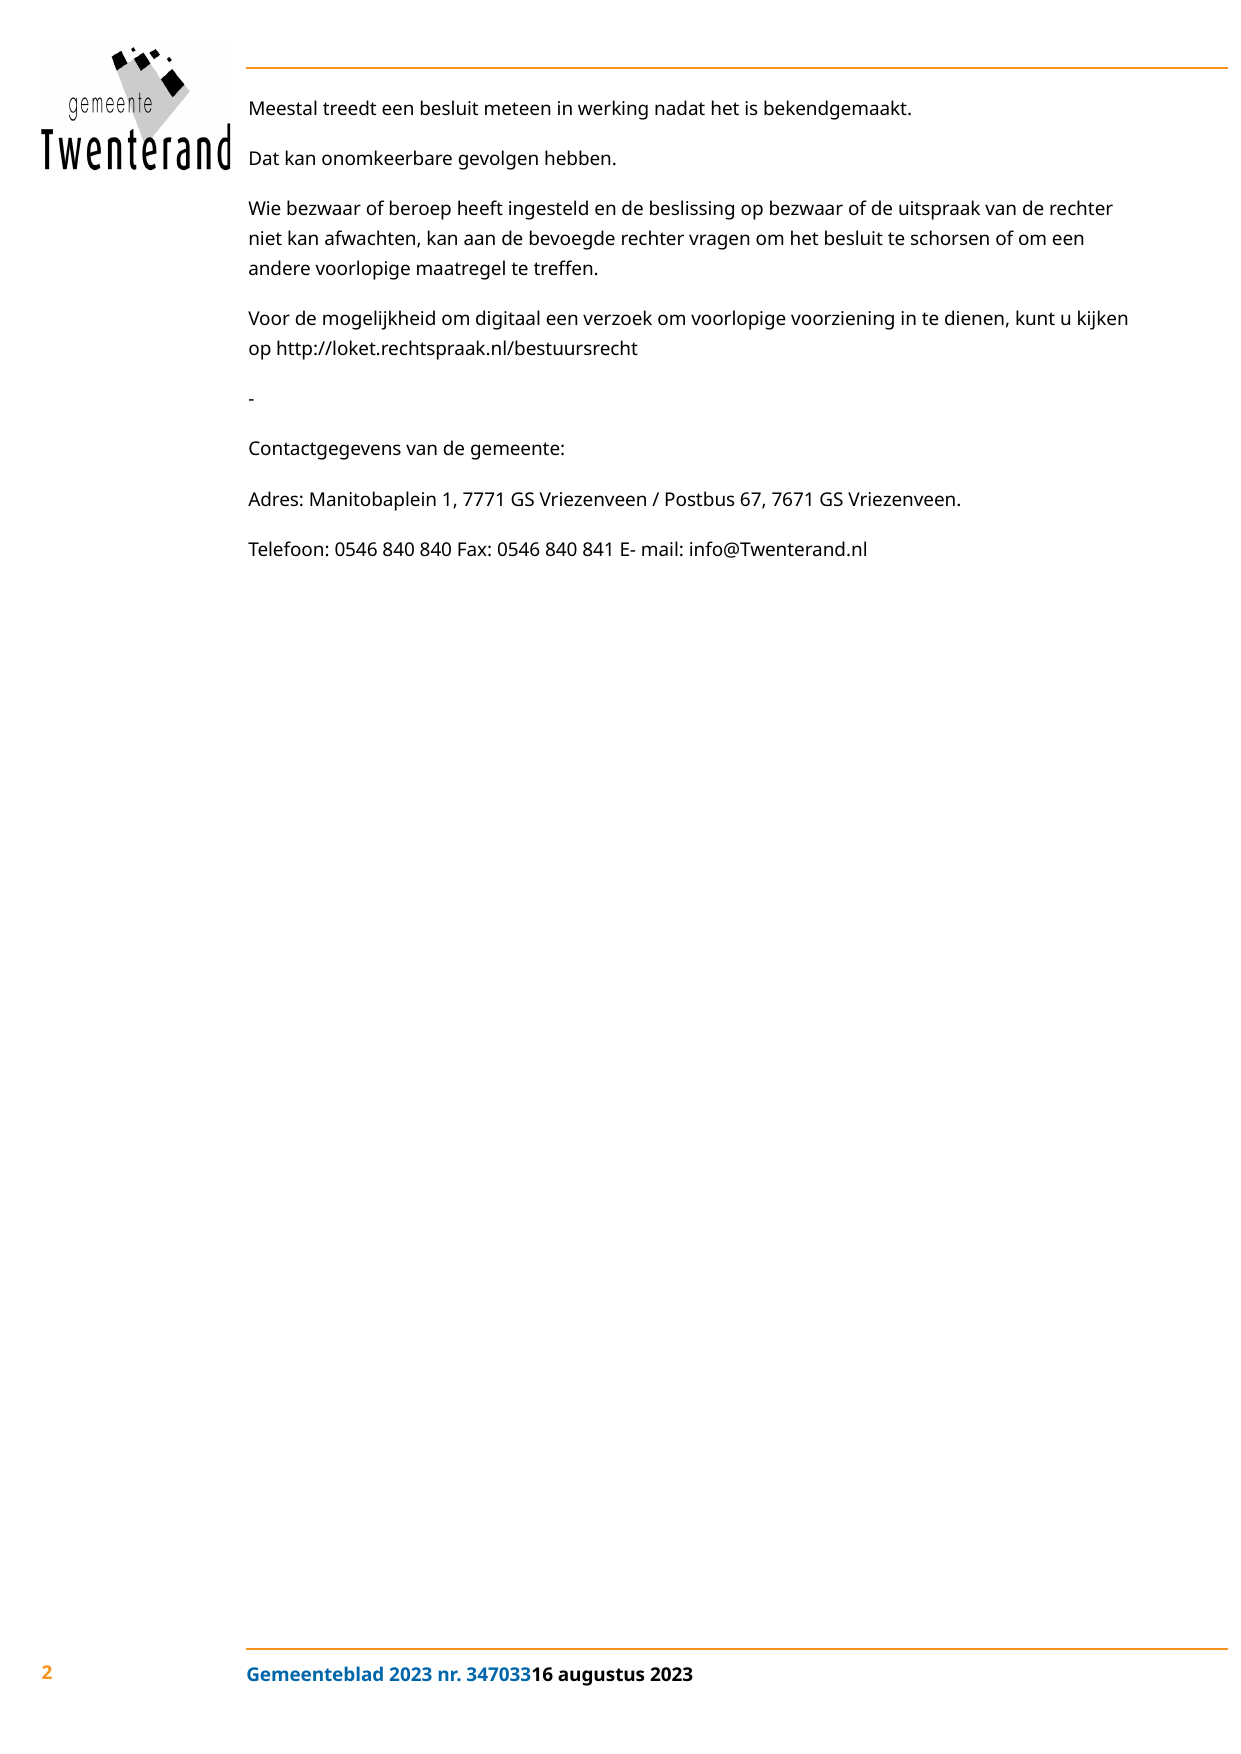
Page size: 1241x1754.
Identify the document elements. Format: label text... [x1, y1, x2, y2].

text Voor de mogelijkheid om digitaal een verzoek om voorlopige voorziening in te dienen, kunt u kijken op http://loket.rechtspraak.nl/bestuursrecht [248, 305, 1152, 361]
text - [248, 385, 1152, 411]
text Contactgegevens van de gemeente: [248, 436, 1152, 461]
text Adres: Manitobaplein 1, 7771 GS Vriezenveen / Postbus 67, 7671 GS Vriezenveen. [248, 486, 1152, 512]
text Meestal treedt een besluit meteen in werking nadat het is bekendgemaakt. [248, 95, 1152, 121]
text Dat kan onomkeerbare gevolgen hebben. [248, 145, 1152, 171]
text Wie bezwaar of beroep heeft ingesteld en de beslissing op bezwaar of de uitspraak van de rechter niet kan afwachten, kan aan de bevoegde rechter vragen om het besluit te schorsen of om een andere voorlopige maatregel te treffen. [248, 196, 1152, 281]
picture [41, 47, 231, 172]
text Telefoon: 0546 840 840 Fax: 0546 840 841 E- mail: info@Twenterand.nl [248, 536, 1152, 562]
